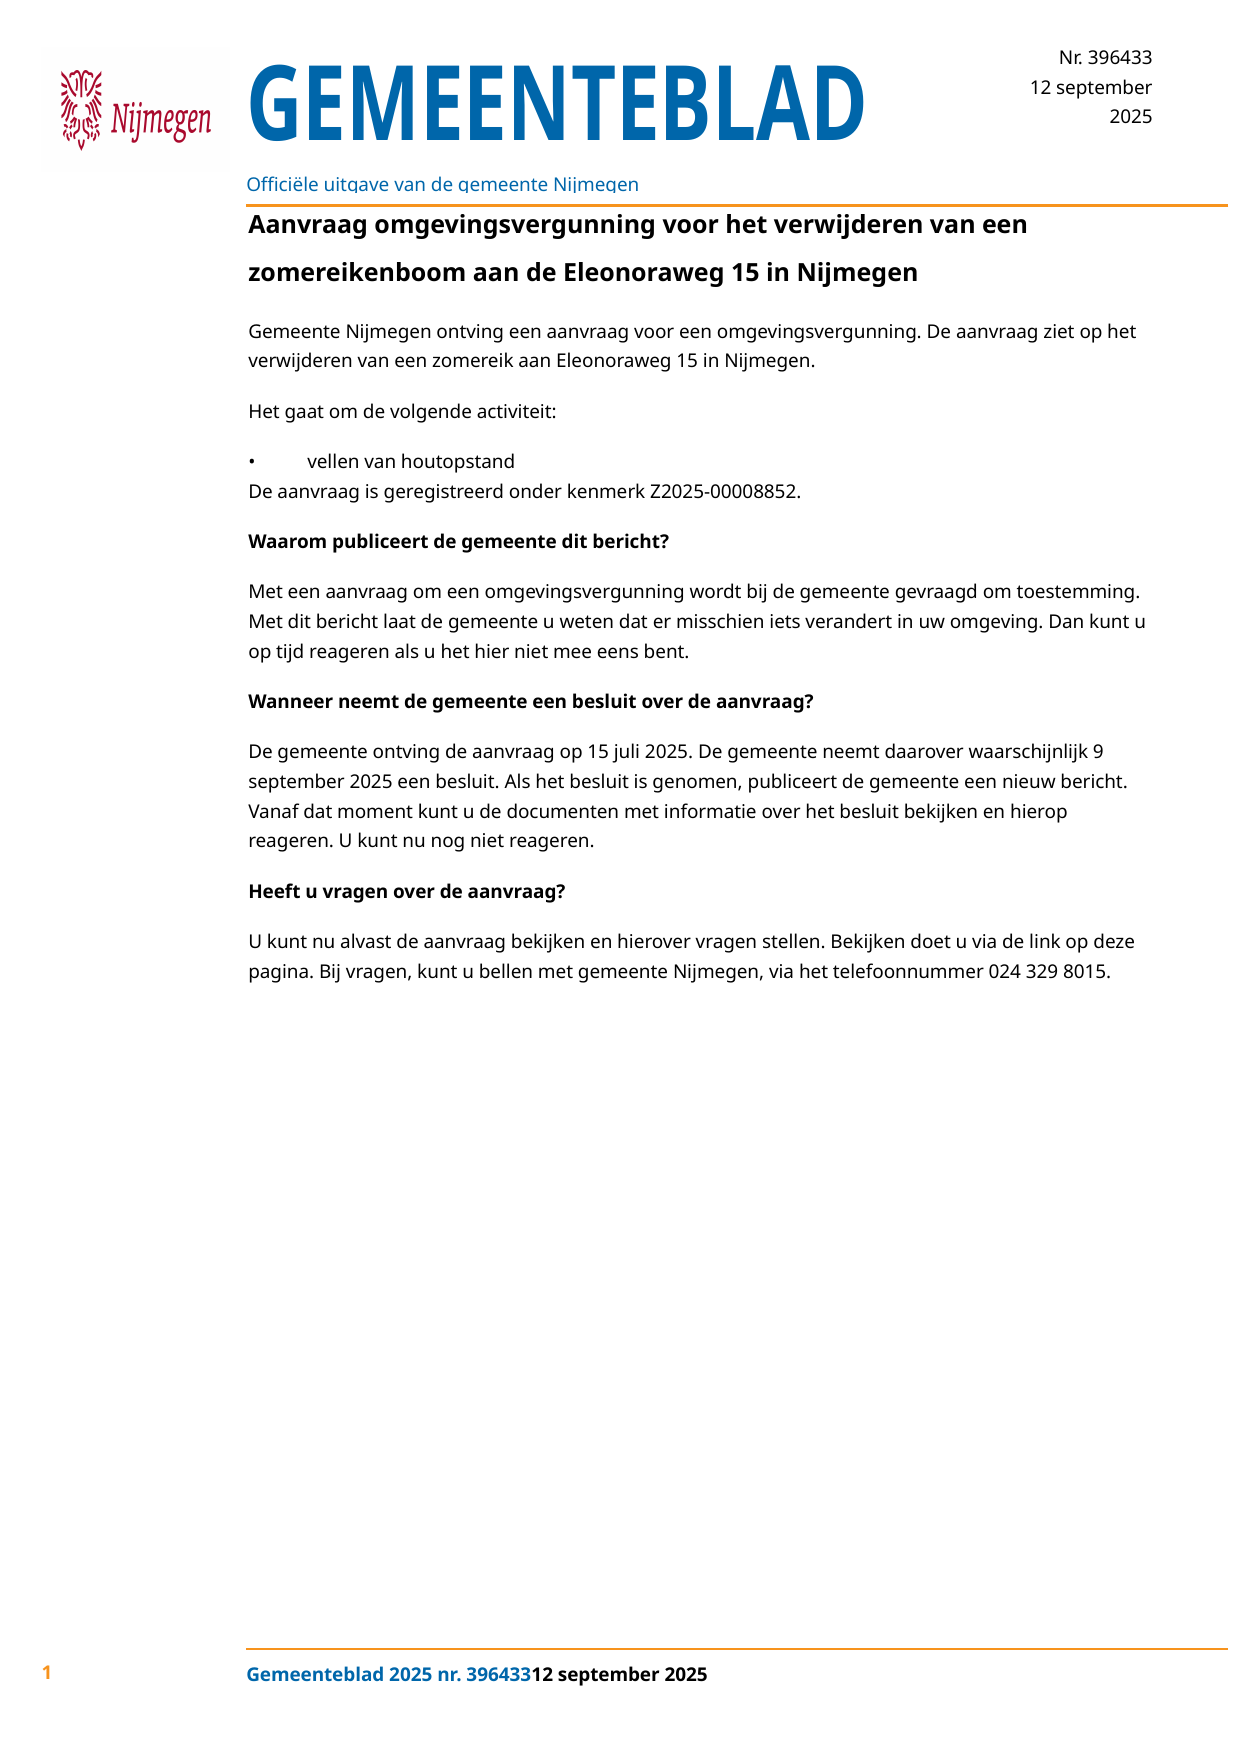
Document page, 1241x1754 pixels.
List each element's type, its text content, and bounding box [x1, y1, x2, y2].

text De aanvraag is geregistreerd onder kenmerk Z2025-00008852. [248, 478, 1152, 504]
text U kunt nu alvast de aanvraag bekijken en hierover vragen stellen. Bekijken doet u via de link op deze pagina. Bij vragen, kunt u bellen met gemeente Nijmegen, via het telefoonnummer 024 329 8015. [248, 928, 1152, 984]
text Wanneer neemt de gemeente een besluit over de aanvraag? [248, 688, 1152, 714]
text Waarom publiceert de gemeente dit bericht? [248, 528, 1152, 554]
list vellen van houtopstand [248, 448, 1152, 474]
text Heeft u vragen over de aanvraag? [248, 878, 1152, 904]
picture [41, 47, 231, 172]
text Het gaat om de volgende activiteit: [248, 398, 1152, 424]
text Gemeente Nijmegen ontving een aanvraag voor een omgevingsvergunning. De aanvraag ziet op het verwijderen van een zomereik aan Eleonoraweg 15 in Nijmegen. [248, 318, 1152, 373]
text Aanvraag omgevingsvergunning voor het verwijderen van een zomereikenboom aan de Eleonoraweg 15 in Nijmegen [248, 207, 1152, 288]
text Met een aanvraag om een omgevingsvergunning wordt bij de gemeente gevraagd om toestemming. Met dit bericht laat de gemeente u weten dat er misschien iets verandert in uw omgeving. Dan kunt u op tijd reageren als u het hier niet mee eens bent. [248, 579, 1152, 664]
text De gemeente ontving de aanvraag op 15 juli 2025. De gemeente neemt daarover waarschijnlijk 9 september 2025 een besluit. Als het besluit is genomen, publiceert de gemeente een nieuw bericht. Vanaf dat moment kunt u de documenten met informatie over het besluit bekijken en hierop reageren. U kunt nu nog niet reageren. [248, 739, 1152, 853]
